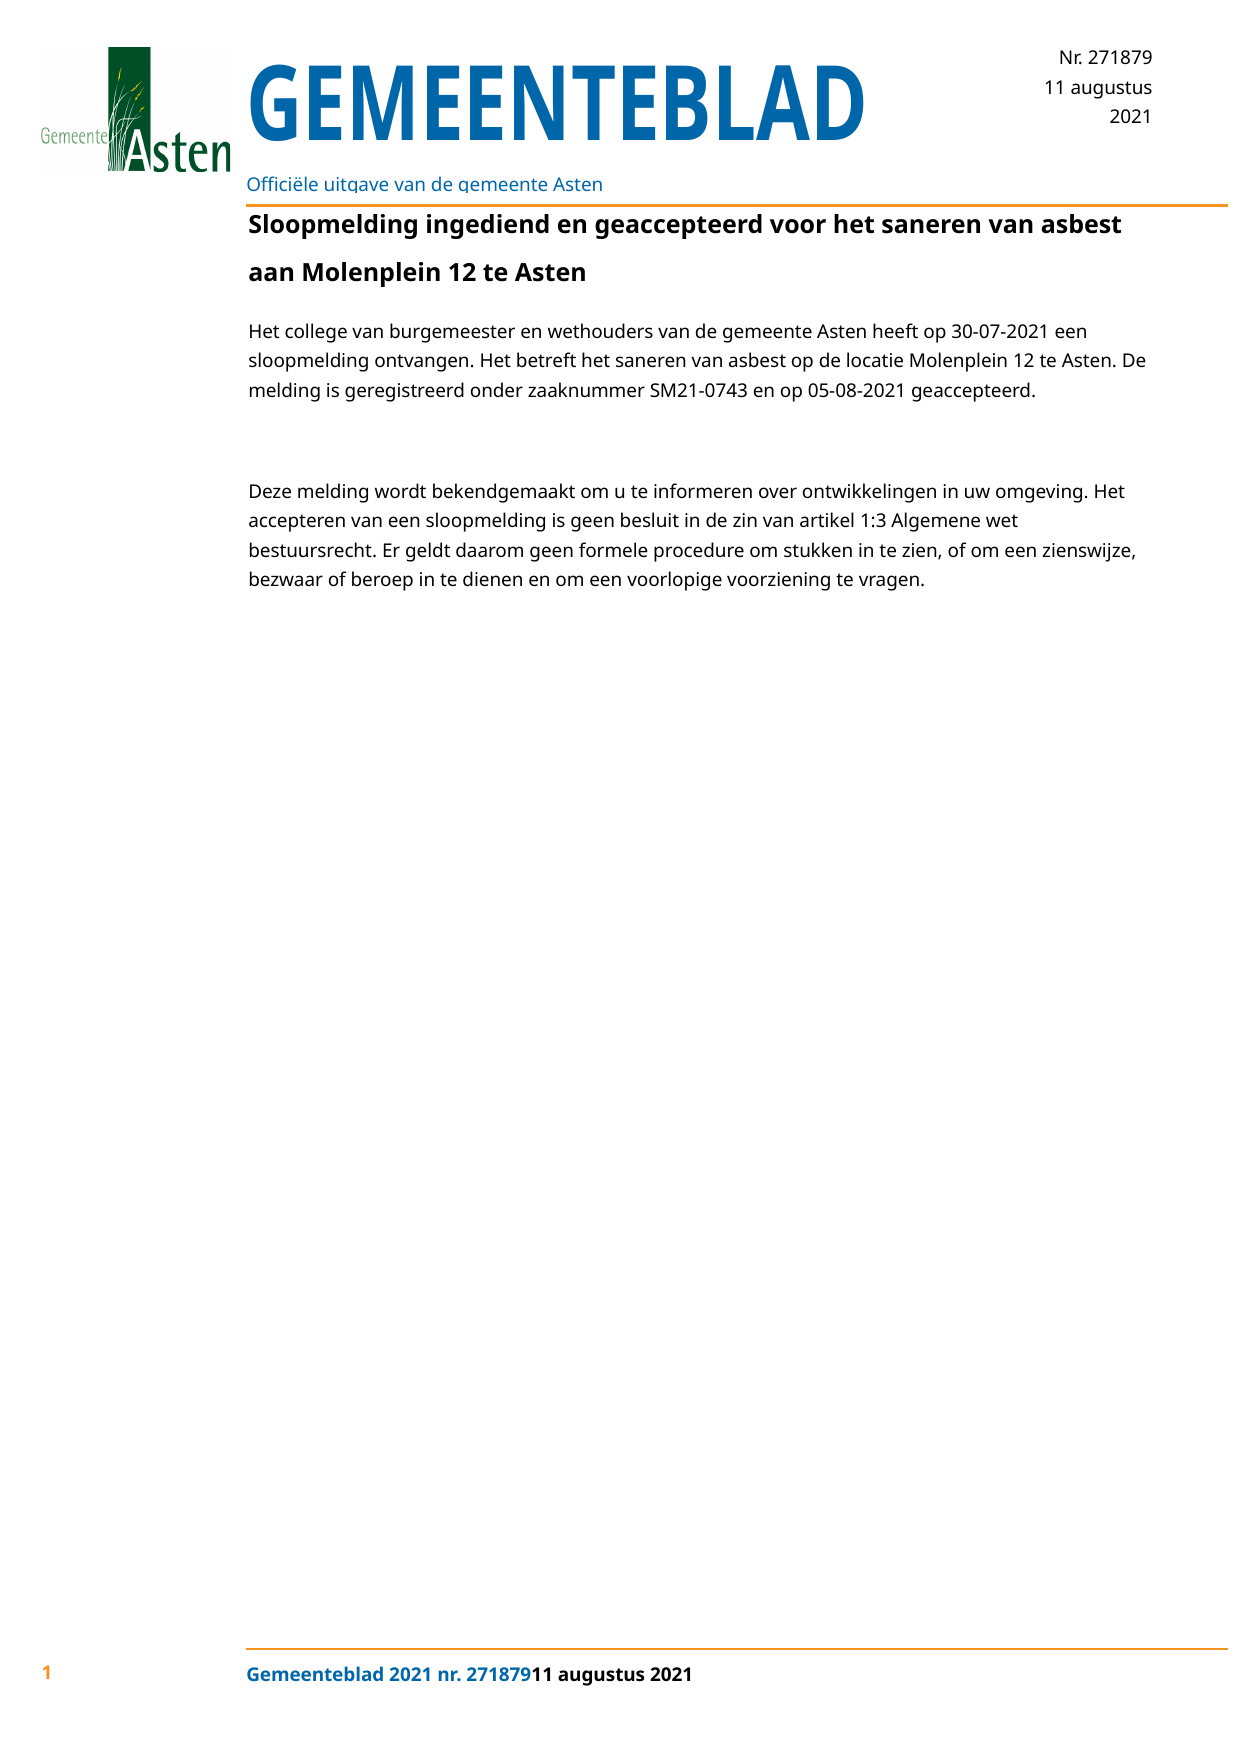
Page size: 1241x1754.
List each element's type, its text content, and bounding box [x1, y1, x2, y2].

text Sloopmelding ingediend en geaccepteerd voor het saneren van asbest aan Molenplein 12 te Asten [248, 207, 1152, 288]
picture [41, 47, 231, 172]
text Deze melding wordt bekendgemaakt om u te informeren over ontwikkelingen in uw omgeving. Het accepteren van een sloopmelding is geen besluit in de zin van artikel 1:3 Algemene wet bestuursrecht. Er geldt daarom geen formele procedure om stukken in te zien, of om een zienswijze, bezwaar of beroep in te dienen en om een voorlopige voorziening te vragen. [248, 478, 1152, 592]
text Het college van burgemeester en wethouders van de gemeente Asten heeft op 30-07-2021 een sloopmelding ontvangen. Het betreft het saneren van asbest op de locatie Molenplein 12 te Asten. De melding is geregistreerd onder zaaknummer SM21-0743 en op 05-08-2021 geaccepteerd. [248, 318, 1152, 403]
